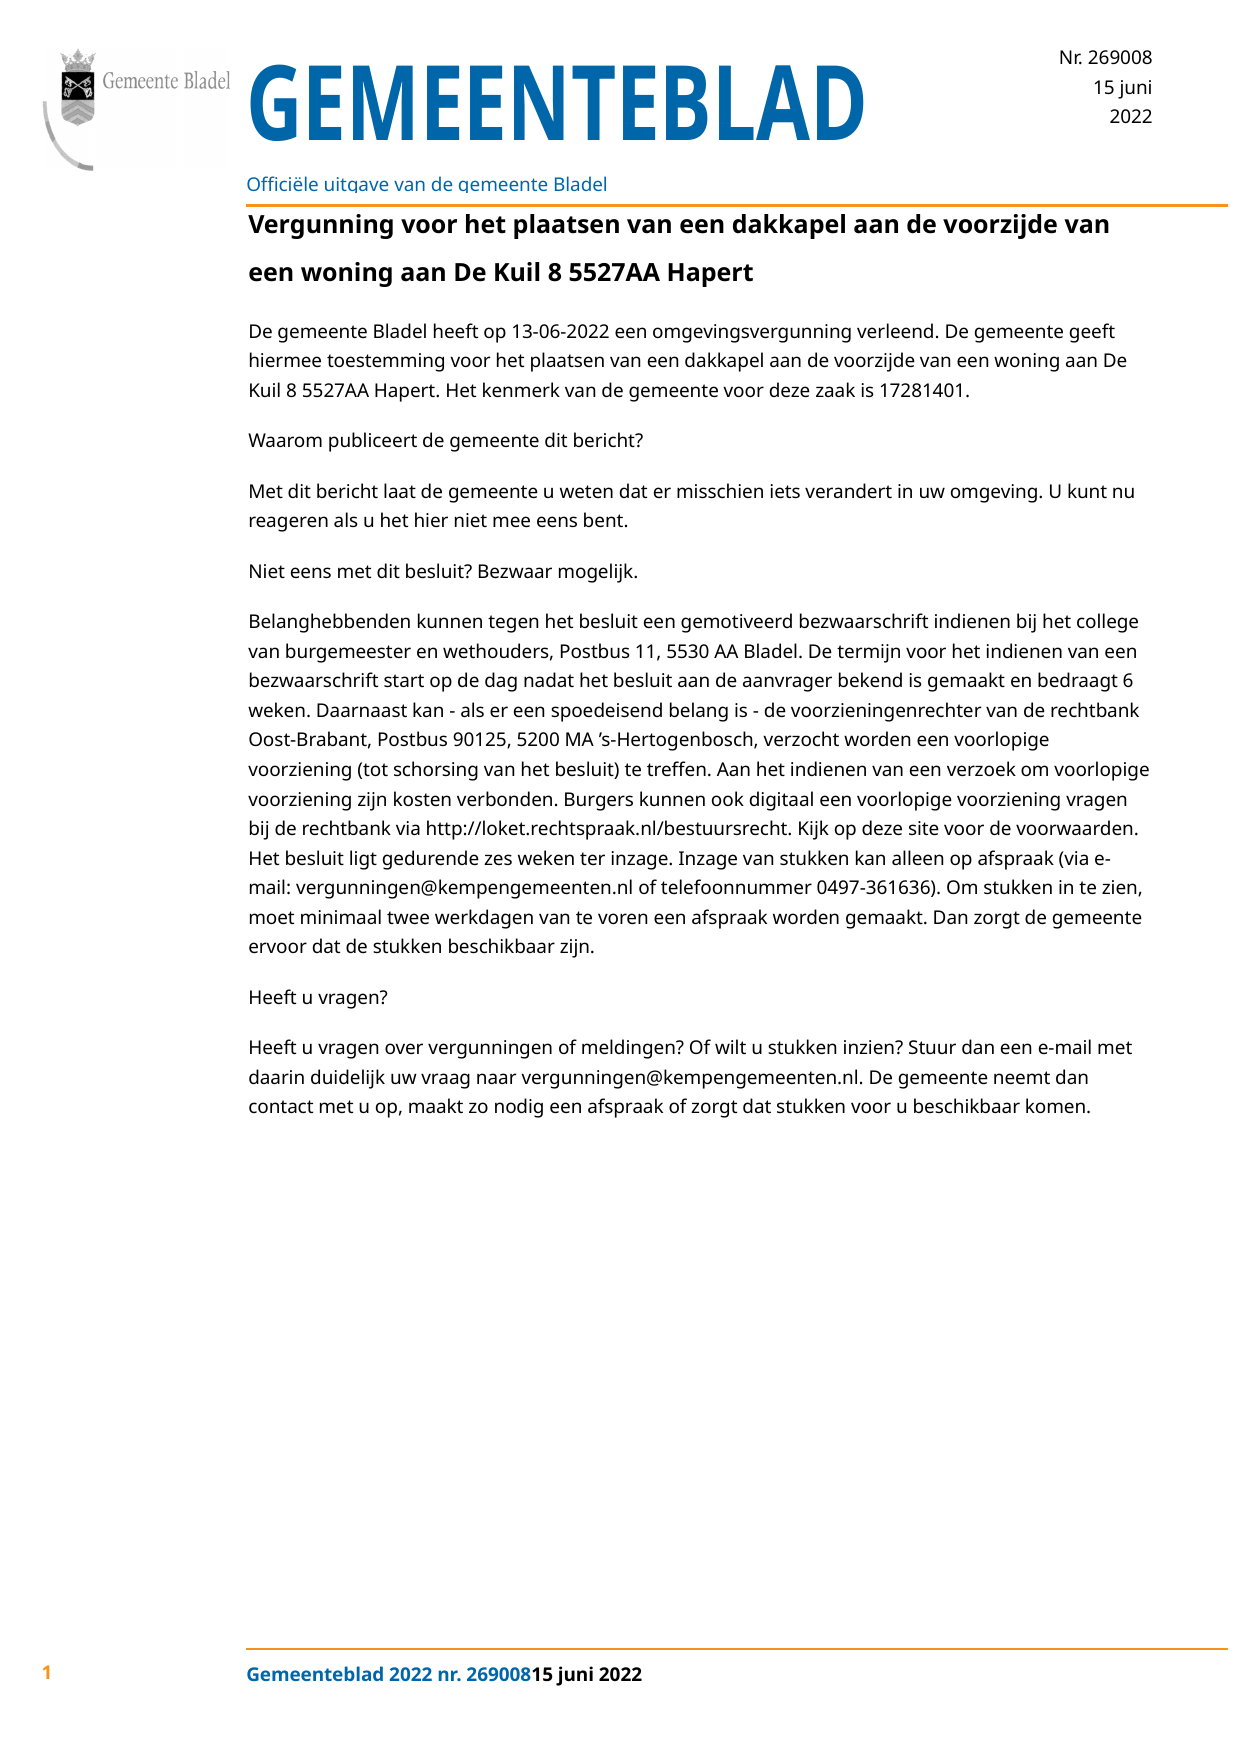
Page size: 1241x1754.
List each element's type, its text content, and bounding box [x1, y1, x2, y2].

text Belanghebbenden kunnen tegen het besluit een gemotiveerd bezwaarschrift indienen bij het college van burgemeester en wethouders, Postbus 11, 5530 AA Bladel. De termijn voor het indienen van een bezwaarschrift start op de dag nadat het besluit aan de aanvrager bekend is gemaakt en bedraagt 6 weken. Daarnaast kan - als er een spoedeisend belang is - de voorzieningenrechter van de rechtbank Oost-Brabant, Postbus 90125, 5200 MA ’s-Hertogenbosch, verzocht worden een voorlopige voorziening (tot schorsing van het besluit) te treffen. Aan het indienen van een verzoek om voorlopige voorziening zijn kosten verbonden. Burgers kunnen ook digitaal een voorlopige voorziening vragen bij de rechtbank via http://loket.rechtspraak.nl/bestuursrecht. Kijk op deze site voor de voorwaarden. Het besluit ligt gedurende zes weken ter inzage. Inzage van stukken kan alleen op afspraak (via e-mail: vergunningen@kempengemeenten.nl of telefoonnummer 0497-361636). Om stukken in te zien, moet minimaal twee werkdagen van te voren een afspraak worden gemaakt. Dan zorgt de gemeente ervoor dat de stukken beschikbaar zijn. [248, 608, 1152, 959]
text Niet eens met dit besluit? Bezwaar mogelijk. [248, 558, 1152, 584]
picture [41, 47, 231, 172]
text Heeft u vragen over vergunningen of meldingen? Of wilt u stukken inzien? Stuur dan een e-mail met daarin duidelijk uw vraag naar vergunningen@kempengemeenten.nl. De gemeente neemt dan contact met u op, maakt zo nodig een afspraak of zorgt dat stukken voor u beschikbaar komen. [248, 1034, 1152, 1119]
text Waarom publiceert de gemeente dit bericht? [248, 427, 1152, 453]
text Vergunning voor het plaatsen van een dakkapel aan de voorzijde van een woning aan De Kuil 8 5527AA Hapert [248, 207, 1152, 288]
text Heeft u vragen? [248, 984, 1152, 1010]
text De gemeente Bladel heeft op 13-06-2022 een omgevingsvergunning verleend. De gemeente geeft hiermee toestemming voor het plaatsen van een dakkapel aan de voorzijde van een woning aan De Kuil 8 5527AA Hapert. Het kenmerk van de gemeente voor deze zaak is 17281401. [248, 318, 1152, 403]
text Met dit bericht laat de gemeente u weten dat er misschien iets verandert in uw omgeving. U kunt nu reageren als u het hier niet mee eens bent. [248, 478, 1152, 533]
